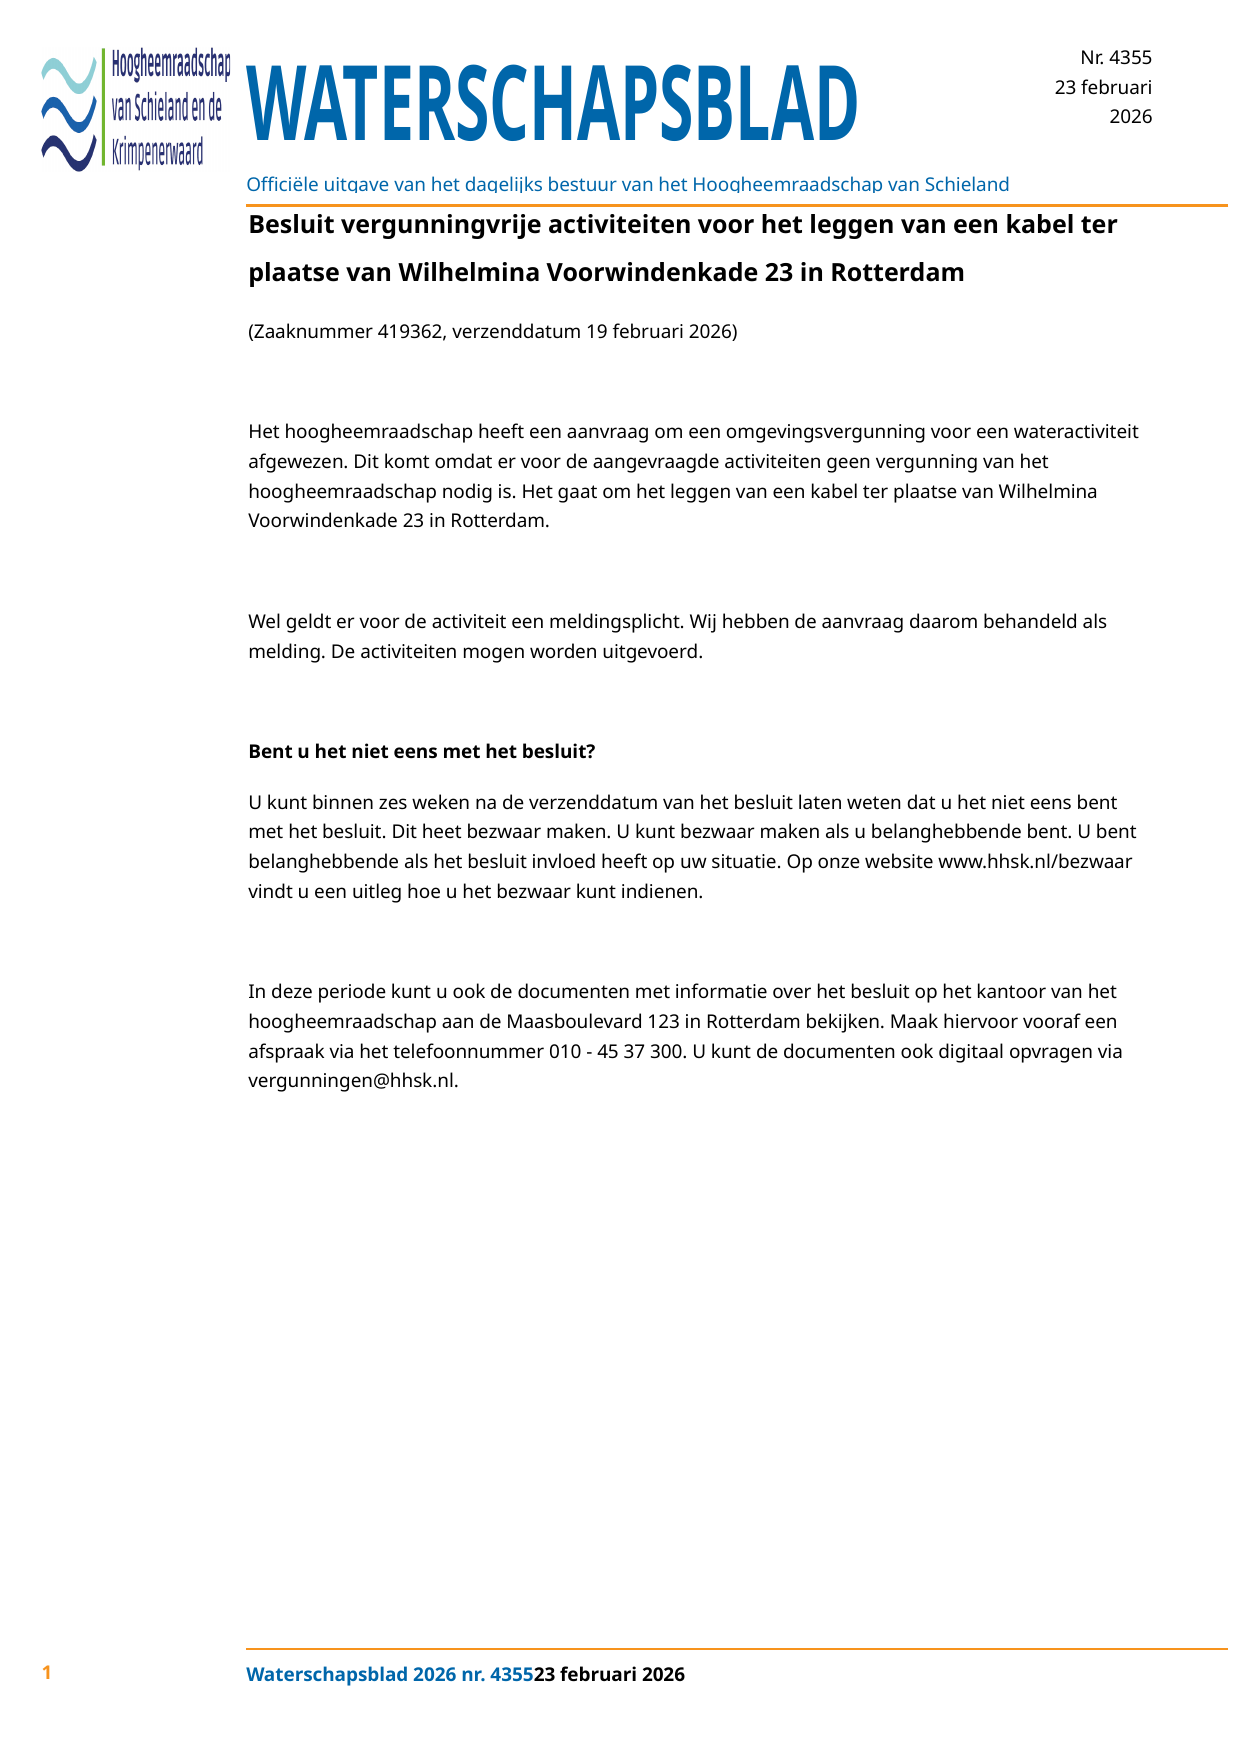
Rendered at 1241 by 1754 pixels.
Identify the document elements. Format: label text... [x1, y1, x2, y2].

text In deze periode kunt u ook de documenten met informatie over het besluit op het kantoor van het hoogheemraadschap aan de Maasboulevard 123 in Rotterdam bekijken. Maak hiervoor vooraf een afspraak via het telefoonnummer 010 - 45 37 300. U kunt de documenten ook digitaal opvragen via vergunningen@hhsk.nl. [248, 979, 1152, 1093]
picture [41, 47, 231, 172]
text Het hoogheemraadschap heeft een aanvraag om een omgevingsvergunning voor een wateractiviteit afgewezen. Dit komt omdat er voor de aangevraagde activiteiten geen vergunning van het hoogheemraadschap nodig is. Het gaat om het leggen van een kabel ter plaatse van Wilhelmina Voorwindenkade 23 in Rotterdam. [248, 419, 1152, 533]
text Wel geldt er voor de activiteit een meldingsplicht. Wij hebben de aanvraag daarom behandeld als melding. De activiteiten mogen worden uitgevoerd. [248, 608, 1152, 664]
text (Zaaknummer 419362, verzenddatum 19 februari 2026) [248, 318, 1152, 344]
text U kunt binnen zes weken na de verzenddatum van het besluit laten weten dat u het niet eens bent met het besluit. Dit heet bezwaar maken. U kunt bezwaar maken als u belanghebbende bent. U bent belanghebbende als het besluit invloed heeft op uw situatie. Op onze website www.hhsk.nl/bezwaar vindt u een uitleg hoe u het bezwaar kunt indienen. [248, 789, 1152, 904]
text Besluit vergunningvrije activiteiten voor het leggen van een kabel ter plaatse van Wilhelmina Voorwindenkade 23 in Rotterdam [248, 207, 1152, 288]
text Bent u het niet eens met het besluit? [248, 739, 1152, 764]
